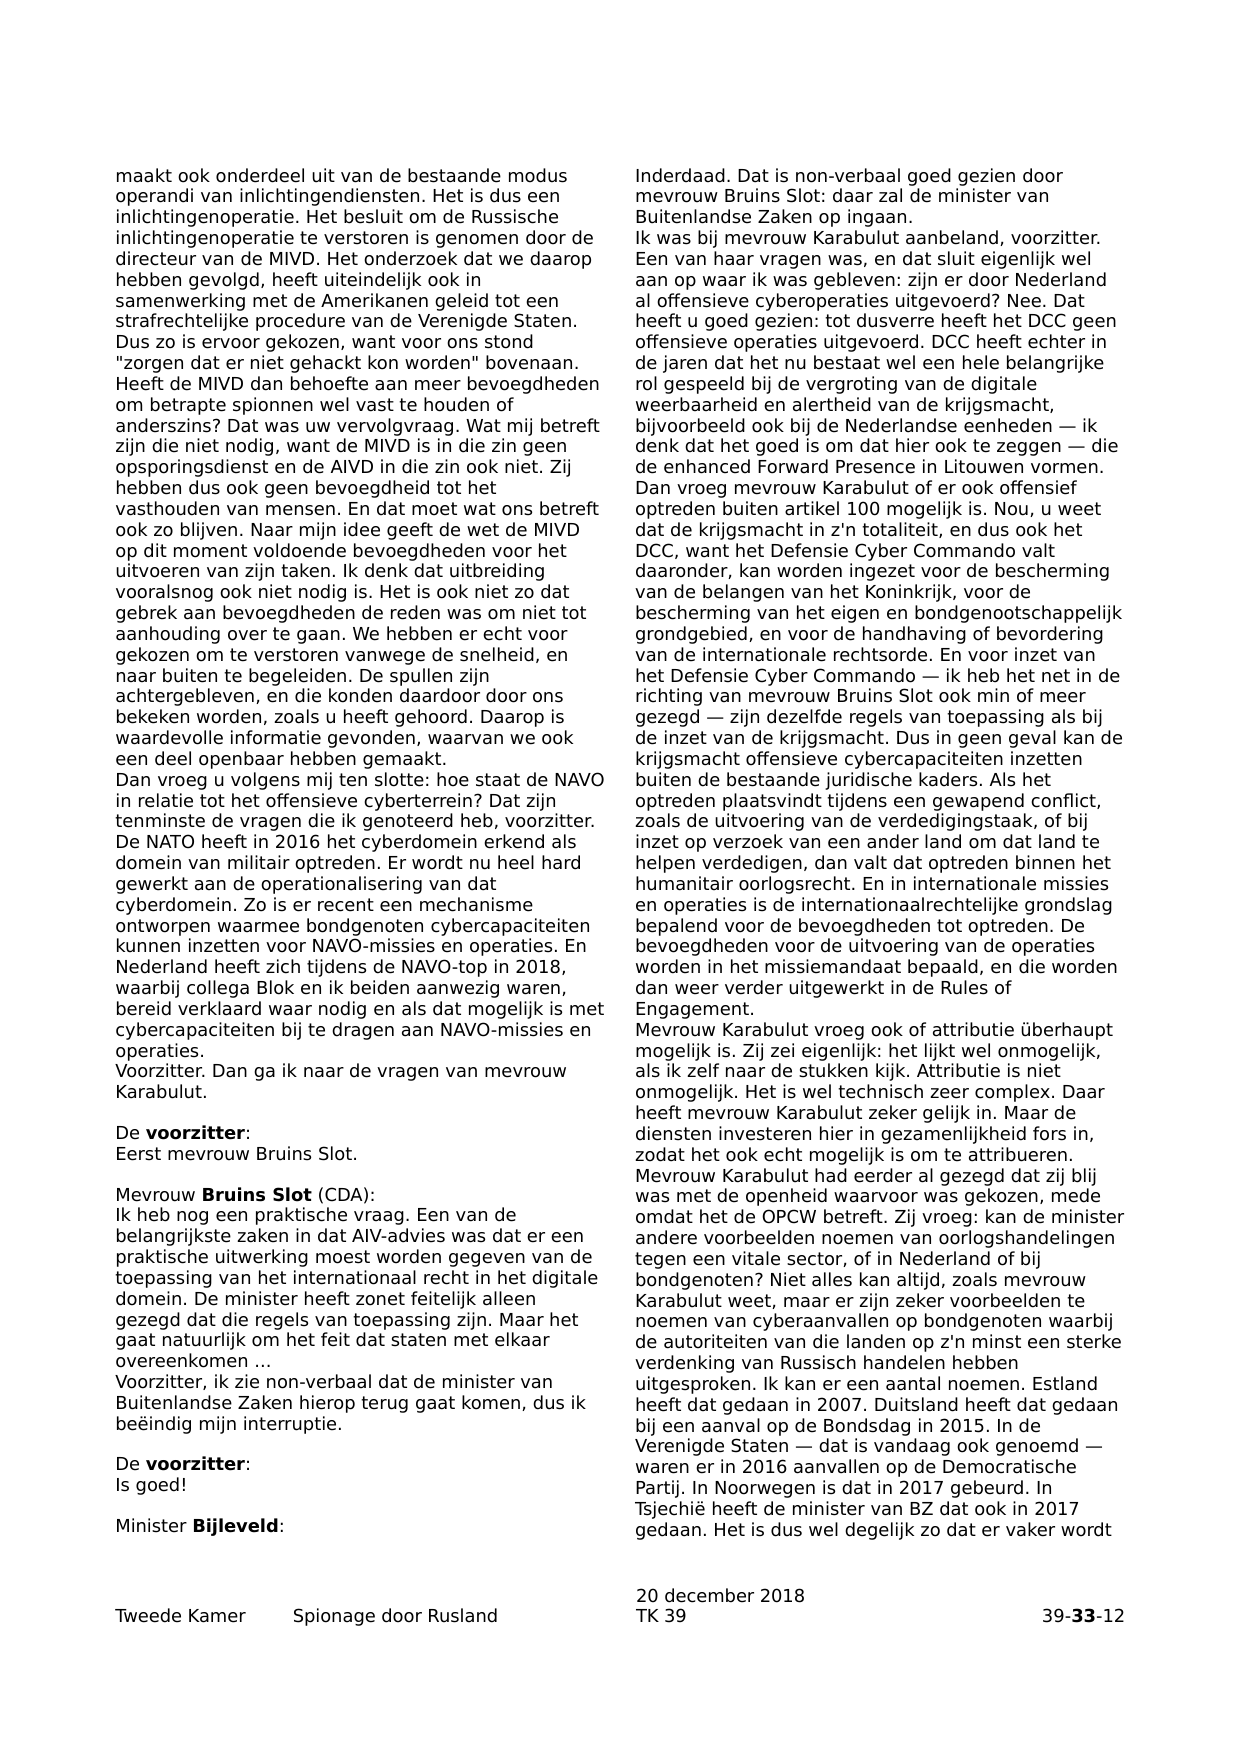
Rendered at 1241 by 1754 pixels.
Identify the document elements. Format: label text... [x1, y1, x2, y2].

text Dan vroeg mevrouw Karabulut of er ook offensief optreden buiten artikel 100 mogelijk is. Nou, u weet dat de krijgsmacht in z'n totaliteit, en dus ook het DCC, want het Defensie Cyber Commando valt daaronder, kan worden ingezet voor de bescherming van de belangen van het Koninkrijk, voor de bescherming van het eigen en bondgenootschappelijk grondgebied, en voor de handhaving of bevordering van de internationale rechtsorde. En voor inzet van het Defensie Cyber Commando — ik heb het net in de richting van mevrouw Bruins Slot ook min of meer gezegd — zijn dezelfde regels van toepassing als bij de inzet van de krijgsmacht. Dus in geen geval kan de krijgsmacht offensieve cybercapaciteiten inzetten buiten de bestaande juridische kaders. Als het optreden plaatsvindt tijdens een gewapend conflict, zoals de uitvoering van de verdedigingstaak, of bij inzet op verzoek van een ander land om dat land te helpen verdedigen, dan valt dat optreden binnen het humanitair oorlogsrecht. En in internationale missies en operaties is de internationaalrechtelijke grondslag bepalend voor de bevoegdheden tot optreden. De bevoegdheden voor de uitvoering van de operaties worden in het missiemandaat bepaald, en die worden dan weer verder uitgewerkt in de Rules of Engagement. [635, 478, 1125, 1019]
text Ik heb nog een praktische vraag. Een van de belangrijkste zaken in dat AIV-advies was dat er een praktische uitwerking moest worden gegeven van de toepassing van het internationaal recht in het digitale domein. De minister heeft zonet feitelijk alleen gezegd dat die regels van toepassing zijn. Maar het gaat natuurlijk om het feit dat staten met elkaar overeenkomen ... [115, 1205, 605, 1372]
text Mevrouw Karabulut had eerder al gezegd dat zij blij was met de openheid waarvoor was gekozen, mede omdat het de OPCW betreft. Zij vroeg: kan de minister andere voorbeelden noemen van oorlogshandelingen tegen een vitale sector, of in Nederland of bij bondgenoten? Niet alles kan altijd, zoals mevrouw Karabulut weet, maar er zijn zeker voorbeelden te noemen van cyberaanvallen op bondgenoten waarbij de autoriteiten van die landen op z'n minst een sterke verdenking van Russisch handelen hebben uitgesproken. Ik kan er een aantal noemen. Estland heeft dat gedaan in 2007. Duitsland heeft dat gedaan bij een aanval op de Bondsdag in 2015. In de Verenigde Staten — dat is vandaag ook genoemd — waren er in 2016 aanvallen op de Democratische Partij. In Noorwegen is dat in 2017 gebeurd. In Tsjechië heeft de minister van BZ dat ook in 2017 gedaan. Het is dus wel degelijk zo dat er vaker wordt [635, 1165, 1125, 1540]
text Mevrouw Bruins Slot (CDA): [115, 1184, 605, 1205]
text Ik was bij mevrouw Karabulut aanbeland, voorzitter. Een van haar vragen was, en dat sluit eigenlijk wel aan op waar ik was gebleven: zijn er door Nederland al offensieve cyberoperaties uitgevoerd? Nee. Dat heeft u goed gezien: tot dusverre heeft het DCC geen offensieve operaties uitgevoerd. DCC heeft echter in de jaren dat het nu bestaat wel een hele belangrijke rol gespeeld bij de vergroting van de digitale weerbaarheid en alertheid van de krijgsmacht, bijvoorbeeld ook bij de Nederlandse eenheden — ik denk dat het goed is om dat hier ook te zeggen — die de enhanced Forward Presence in Litouwen vormen. [635, 228, 1125, 478]
text De voorzitter: [115, 1454, 605, 1475]
text Voorzitter. Dan ga ik naar de vragen van mevrouw Karabulut. [115, 1061, 605, 1103]
text Inderdaad. Dat is non-verbaal goed gezien door mevrouw Bruins Slot: daar zal de minister van Buitenlandse Zaken op ingaan. [635, 165, 1125, 228]
text maakt ook onderdeel uit van de bestaande modus operandi van inlichtingendiensten. Het is dus een inlichtingenoperatie. Het besluit om de Russische inlichtingenoperatie te verstoren is genomen door de directeur van de MIVD. Het onderzoek dat we daarop hebben gevolgd, heeft uiteindelijk ook in samenwerking met de Amerikanen geleid tot een strafrechtelijke procedure van de Verenigde Staten. Dus zo is ervoor gekozen, want voor ons stond "zorgen dat er niet gehackt kon worden" bovenaan. [115, 165, 605, 374]
text Mevrouw Karabulut vroeg ook of attributie überhaupt mogelijk is. Zij zei eigenlijk: het lijkt wel onmogelijk, als ik zelf naar de stukken kijk. Attributie is niet onmogelijk. Het is wel technisch zeer complex. Daar heeft mevrouw Karabulut zeker gelijk in. Maar de diensten investeren hier in gezamenlijkheid fors in, zodat het ook echt mogelijk is om te attribueren. [635, 1019, 1125, 1165]
text Dan vroeg u volgens mij ten slotte: hoe staat de NAVO in relatie tot het offensieve cyberterrein? Dat zijn tenminste de vragen die ik genoteerd heb, voorzitter. De NATO heeft in 2016 het cyberdomein erkend als domein van militair optreden. Er wordt nu heel hard gewerkt aan de operationalisering van dat cyberdomein. Zo is er recent een mechanisme ontworpen waarmee bondgenoten cybercapaciteiten kunnen inzetten voor NAVO-missies en operaties. En Nederland heeft zich tijdens de NAVO-top in 2018, waarbij collega Blok en ik beiden aanwezig waren, bereid verklaard waar nodig en als dat mogelijk is met cybercapaciteiten bij te dragen aan NAVO-missies en operaties. [115, 769, 605, 1061]
text Heeft de MIVD dan behoefte aan meer bevoegdheden om betrapte spionnen wel vast te houden of anderszins? Dat was uw vervolgvraag. Wat mij betreft zijn die niet nodig, want de MIVD is in die zin geen opsporingsdienst en de AIVD in die zin ook niet. Zij hebben dus ook geen bevoegdheid tot het vasthouden van mensen. En dat moet wat ons betreft ook zo blijven. Naar mijn idee geeft de wet de MIVD op dit moment voldoende bevoegdheden voor het uitvoeren van zijn taken. Ik denk dat uitbreiding vooralsnog ook niet nodig is. Het is ook niet zo dat gebrek aan bevoegdheden de reden was om niet tot aanhouding over te gaan. We hebben er echt voor gekozen om te verstoren vanwege de snelheid, en naar buiten te begeleiden. De spullen zijn achtergebleven, en die konden daardoor door ons bekeken worden, zoals u heeft gehoord. Daarop is waardevolle informatie gevonden, waarvan we ook een deel openbaar hebben gemaakt. [115, 374, 605, 769]
text De voorzitter: [115, 1123, 605, 1143]
text Minister Bijleveld: [115, 1516, 605, 1537]
text Voorzitter, ik zie non-verbaal dat de minister van Buitenlandse Zaken hierop terug gaat komen, dus ik beëindig mijn interruptie. [115, 1372, 605, 1434]
text Eerst mevrouw Bruins Slot. [115, 1143, 605, 1164]
text Is goed! [115, 1475, 605, 1496]
